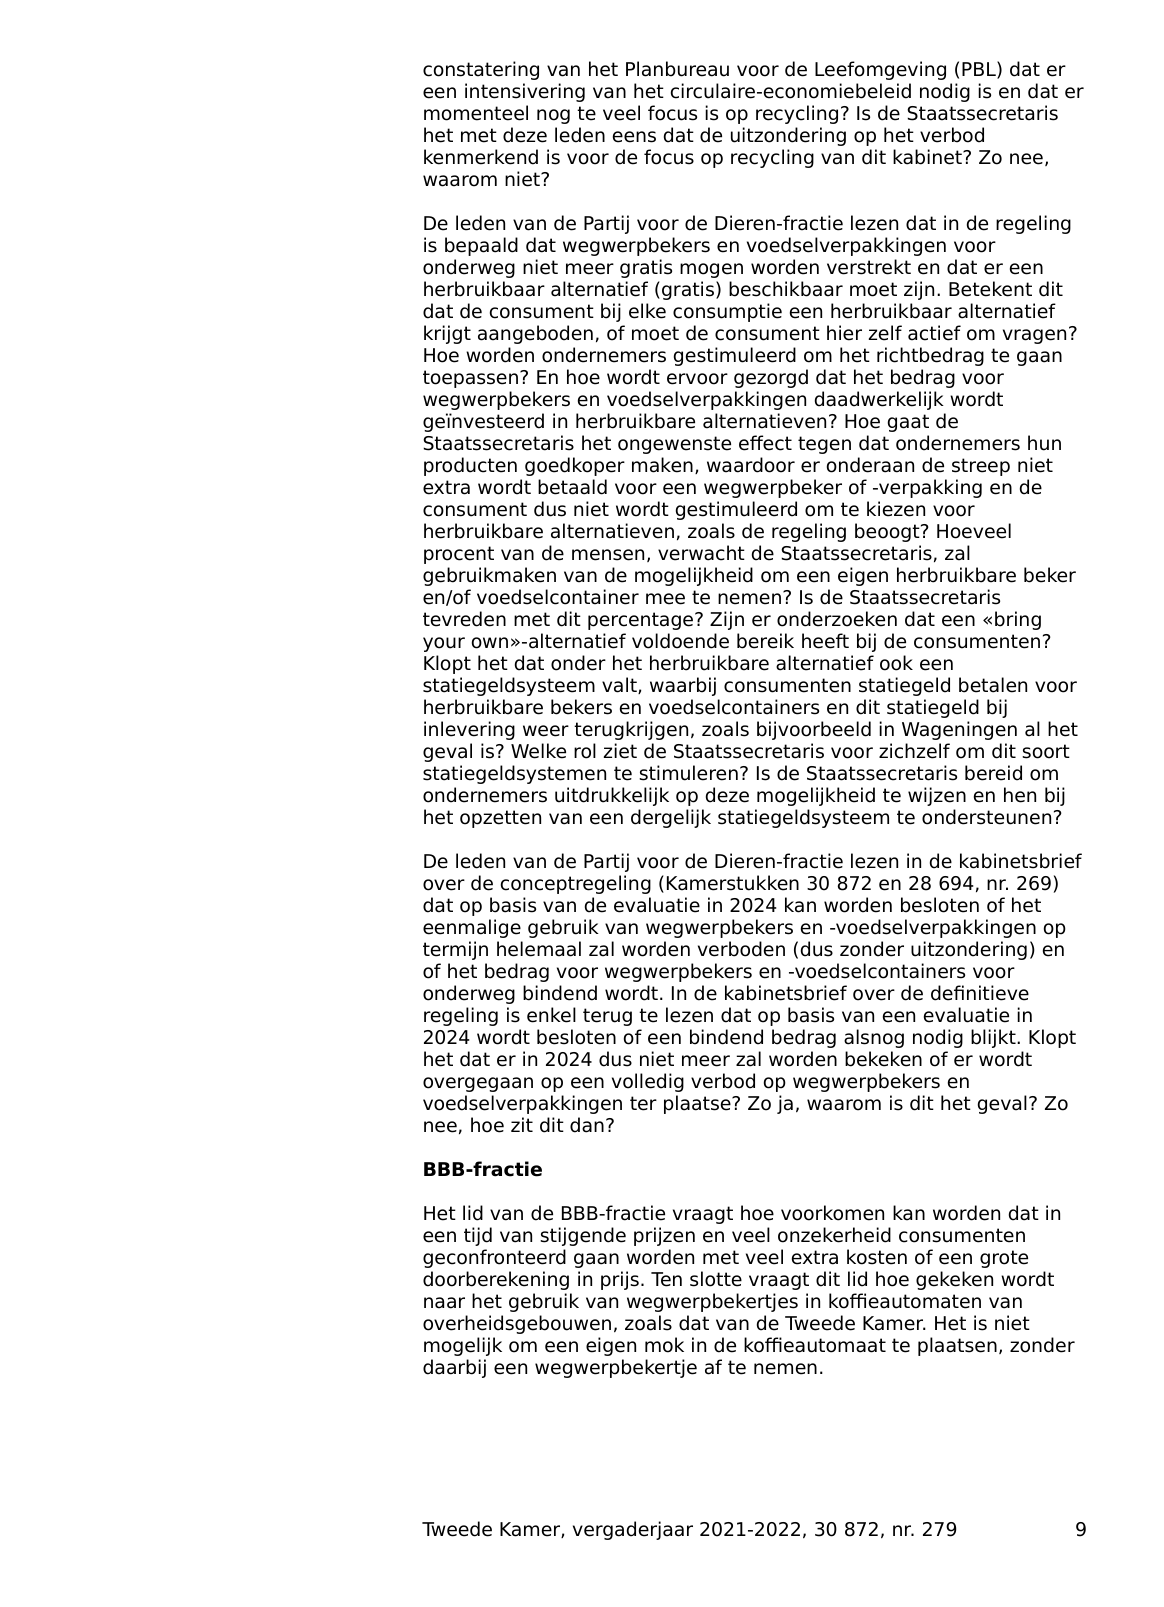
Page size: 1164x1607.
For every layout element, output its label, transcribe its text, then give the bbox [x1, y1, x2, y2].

text Het lid van de BBB-fractie vraagt hoe voorkomen kan worden dat in een tijd van stijgende prijzen en veel onzekerheid consumenten geconfronteerd gaan worden met veel extra kosten of een grote doorberekening in prijs. Ten slotte vraagt dit lid hoe gekeken wordt naar het gebruik van wegwerpbekertjes in koffieautomaten van overheidsgebouwen, zoals dat van de Tweede Kamer. Het is niet mogelijk om een eigen mok in de koffieautomaat te plaatsen, zonder daarbij een wegwerpbekertje af te nemen. [422, 1203, 1087, 1379]
text De leden van de Partij voor de Dieren-fractie lezen dat in de regeling is bepaald dat wegwerpbekers en voedselverpakkingen voor onderweg niet meer gratis mogen worden verstrekt en dat er een herbruikbaar alternatief (gratis) beschikbaar moet zijn. Betekent dit dat de consument bij elke consumptie een herbruikbaar alternatief krijgt aangeboden, of moet de consument hier zelf actief om vragen? Hoe worden ondernemers gestimuleerd om het richtbedrag te gaan toepassen? En hoe wordt ervoor gezorgd dat het bedrag voor wegwerpbekers en voedselverpakkingen daadwerkelijk wordt geïnvesteerd in herbruikbare alternatieven? Hoe gaat de Staatssecretaris het ongewenste effect tegen dat ondernemers hun producten goedkoper maken, waardoor er onderaan de streep niet extra wordt betaald voor een wegwerpbeker of -verpakking en de consument dus niet wordt gestimuleerd om te kiezen voor herbruikbare alternatieven, zoals de regeling beoogt? Hoeveel procent van de mensen, verwacht de Staatssecretaris, zal gebruikmaken van de mogelijkheid om een eigen herbruikbare beker en/of voedselcontainer mee te nemen? Is de Staatssecretaris tevreden met dit percentage? Zijn er onderzoeken dat een «bring your own»-alternatief voldoende bereik heeft bij de consumenten? Klopt het dat onder het herbruikbare alternatief ook een statiegeldsysteem valt, waarbij consumenten statiegeld betalen voor herbruikbare bekers en voedselcontainers en dit statiegeld bij inlevering weer terugkrijgen, zoals bijvoorbeeld in Wageningen al het geval is? Welke rol ziet de Staatssecretaris voor zichzelf om dit soort statiegeldsystemen te stimuleren? Is de Staatssecretaris bereid om ondernemers uitdrukkelijk op deze mogelijkheid te wijzen en hen bij het opzetten van een dergelijk statiegeldsysteem te ondersteunen? [422, 213, 1087, 828]
text De leden van de Partij voor de Dieren-fractie lezen in de kabinetsbrief over de conceptregeling (Kamerstukken 30 872 en 28 694, nr. 269) dat op basis van de evaluatie in 2024 kan worden besloten of het eenmalige gebruik van wegwerpbekers en -voedselverpakkingen op termijn helemaal zal worden verboden (dus zonder uitzondering) en of het bedrag voor wegwerpbekers en -voedselcontainers voor onderweg bindend wordt. In de kabinetsbrief over de definitieve regeling is enkel terug te lezen dat op basis van een evaluatie in 2024 wordt besloten of een bindend bedrag alsnog nodig blijkt. Klopt het dat er in 2024 dus niet meer zal worden bekeken of er wordt overgegaan op een volledig verbod op wegwerpbekers en voedselverpakkingen ter plaatse? Zo ja, waarom is dit het geval? Zo nee, hoe zit dit dan? [422, 851, 1087, 1136]
subtitle BBB-fractie [422, 1159, 1087, 1181]
text constatering van het Planbureau voor de Leefomgeving (PBL) dat er een intensivering van het circulaire-economiebeleid nodig is en dat er momenteel nog te veel focus is op recycling? Is de Staatssecretaris het met deze leden eens dat de uitzondering op het verbod kenmerkend is voor de focus op recycling van dit kabinet? Zo nee, waarom niet? [422, 59, 1087, 191]
